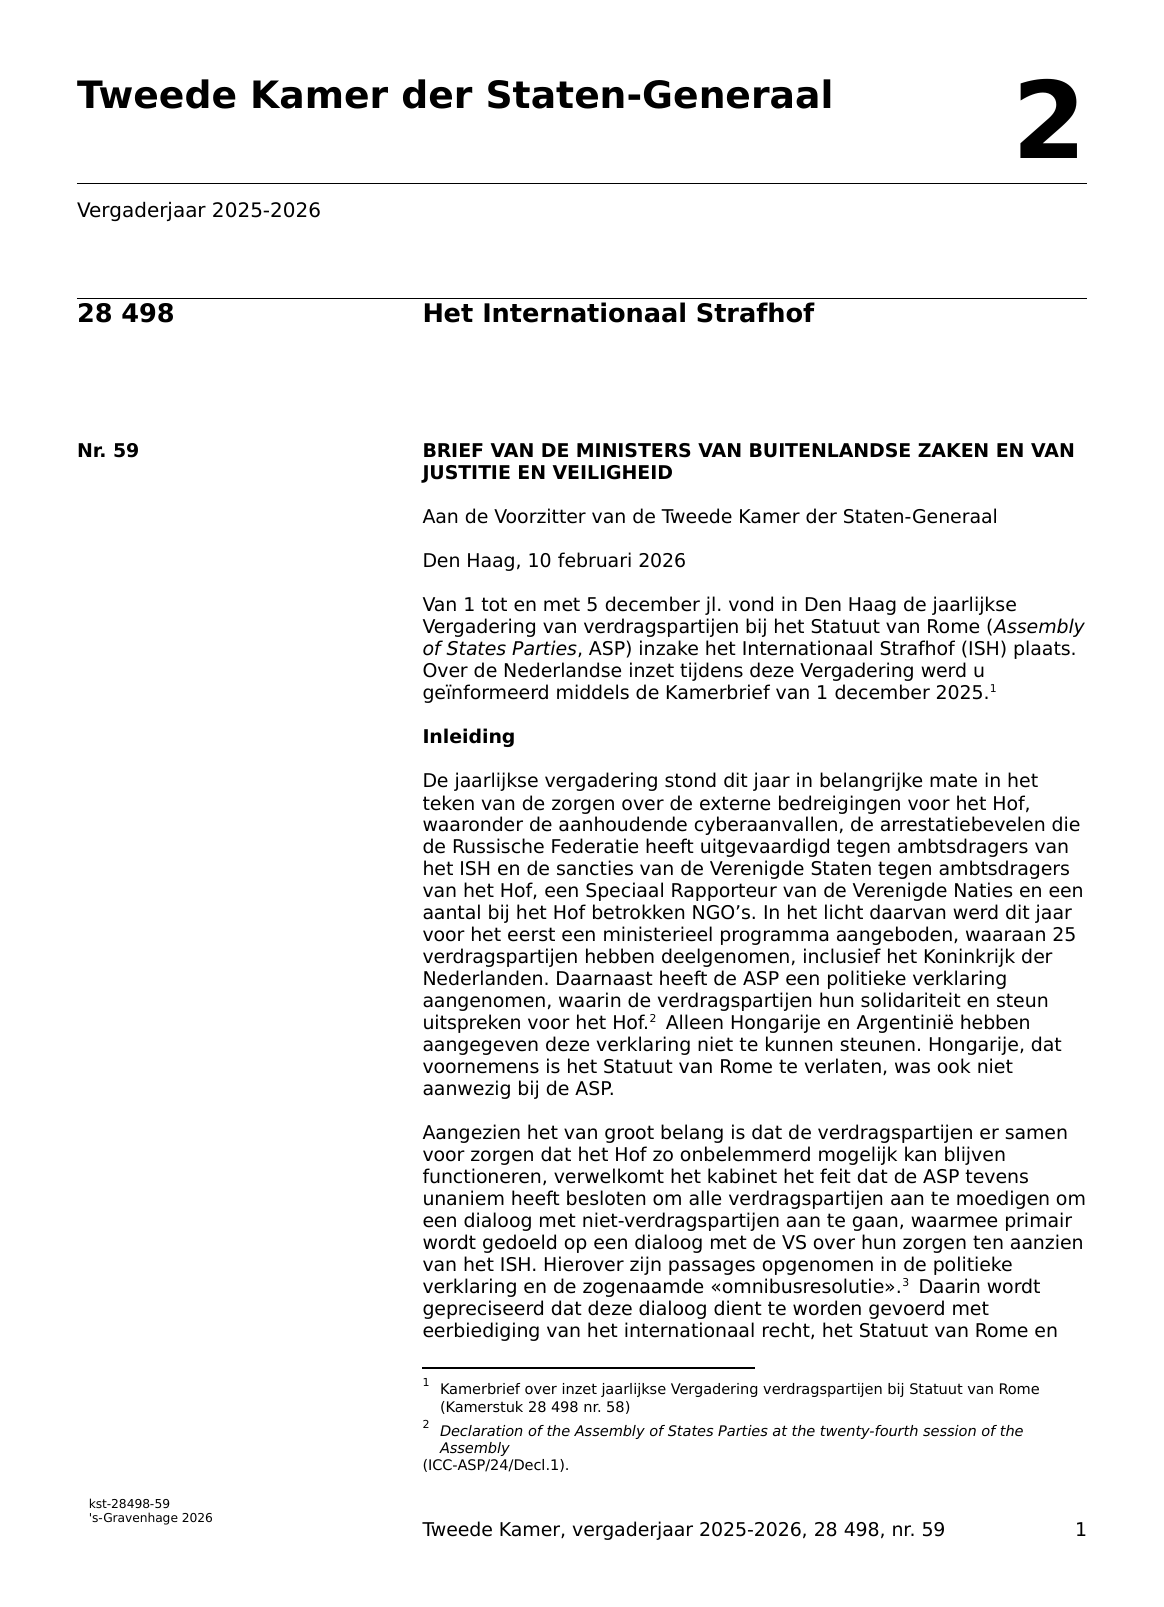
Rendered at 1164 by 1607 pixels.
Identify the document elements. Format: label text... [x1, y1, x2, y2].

text Declaration of the Assembly of States Parties at the twenty-fourth session of the Assembly [422, 1418, 1087, 1457]
table_cell Vergaderjaar 2025-2026 [77, 184, 1087, 298]
text Den Haag, 10 februari 2026 [422, 550, 1087, 572]
subtitle Inleiding [422, 726, 1087, 748]
text De jaarlijkse vergadering stond dit jaar in belangrijke mate in het teken van de zorgen over de externe bedreigingen voor het Hof, waaronder de aanhoudende cyberaanvallen, de arrestatiebevelen die de Russische Federatie heeft uitgevaardigd tegen ambtsdragers van het ISH en de sancties van de Verenigde Staten tegen ambtsdragers van het Hof, een Speciaal Rapporteur van de Verenigde Naties en een aantal bij het Hof betrokken NGO’s. In het licht daarvan werd dit jaar voor het eerst een ministerieel programma aangeboden, waaraan 25 verdragspartijen hebben deelgenomen, inclusief het Koninkrijk der Nederlanden. Daarnaast heeft de ASP een politieke verklaring aangenomen, waarin de verdragspartijen hun solidariteit en steun uitspreken voor het Hof. Alleen Hongarije en Argentinië hebben aangegeven deze verklaring niet te kunnen steunen. Hongarije, dat voornemens is het Statuut van Rome te verlaten, was ook niet aanwezig bij de ASP. [422, 770, 1087, 1100]
text Aangezien het van groot belang is dat de verdragspartijen er samen voor zorgen dat het Hof zo onbelemmerd mogelijk kan blijven functioneren, verwelkomt het kabinet het feit dat de ASP tevens unaniem heeft besloten om alle verdragspartijen aan te moedigen om een dialoog met niet-verdragspartijen aan te gaan, waarmee primair wordt gedoeld op een dialoog met de VS over hun zorgen ten aanzien van het ISH. Hierover zijn passages opgenomen in de politieke verklaring en de zogenaamde «omnibusresolutie». Daarin wordt gepreciseerd dat deze dialoog dient te worden gevoerd met eerbiediging van het internationaal recht, het Statuut van Rome en [422, 1122, 1087, 1342]
text Kamerbrief over inzet jaarlijkse Vergadering verdragspartijen bij Statuut van Rome (Kamerstuk 28 498 nr. 58) [422, 1377, 1087, 1416]
subtitle 28 498 Het Internationaal Strafhof [77, 299, 1087, 329]
table_header 2 [886, 59, 1087, 183]
text 's-Gravenhage 2026 [88, 1511, 323, 1525]
text Aan de Voorzitter van de Tweede Kamer der Staten-Generaal [422, 506, 1087, 528]
subtitle Nr. 59 BRIEF VAN DE MINISTERS VAN BUITENLANDSE ZAKEN EN VAN JUSTITIE EN VEILIGHEID [77, 440, 1087, 484]
text Van 1 tot en met 5 december jl. vond in Den Haag de jaarlijkse Vergadering van verdragspartijen bij het Statuut van Rome (Assembly of States Parties, ASP) inzake het Internationaal Strafhof (ISH) plaats. Over de Nederlandse inzet tijdens deze Vergadering werd u geïnformeerd middels de Kamerbrief van 1 december 2025. [422, 594, 1087, 704]
text kst-28498-59 [88, 1497, 323, 1511]
table_header Tweede Kamer der Staten-Generaal [77, 59, 886, 183]
text (ICC-ASP/24/Decl.1). [422, 1457, 1087, 1474]
